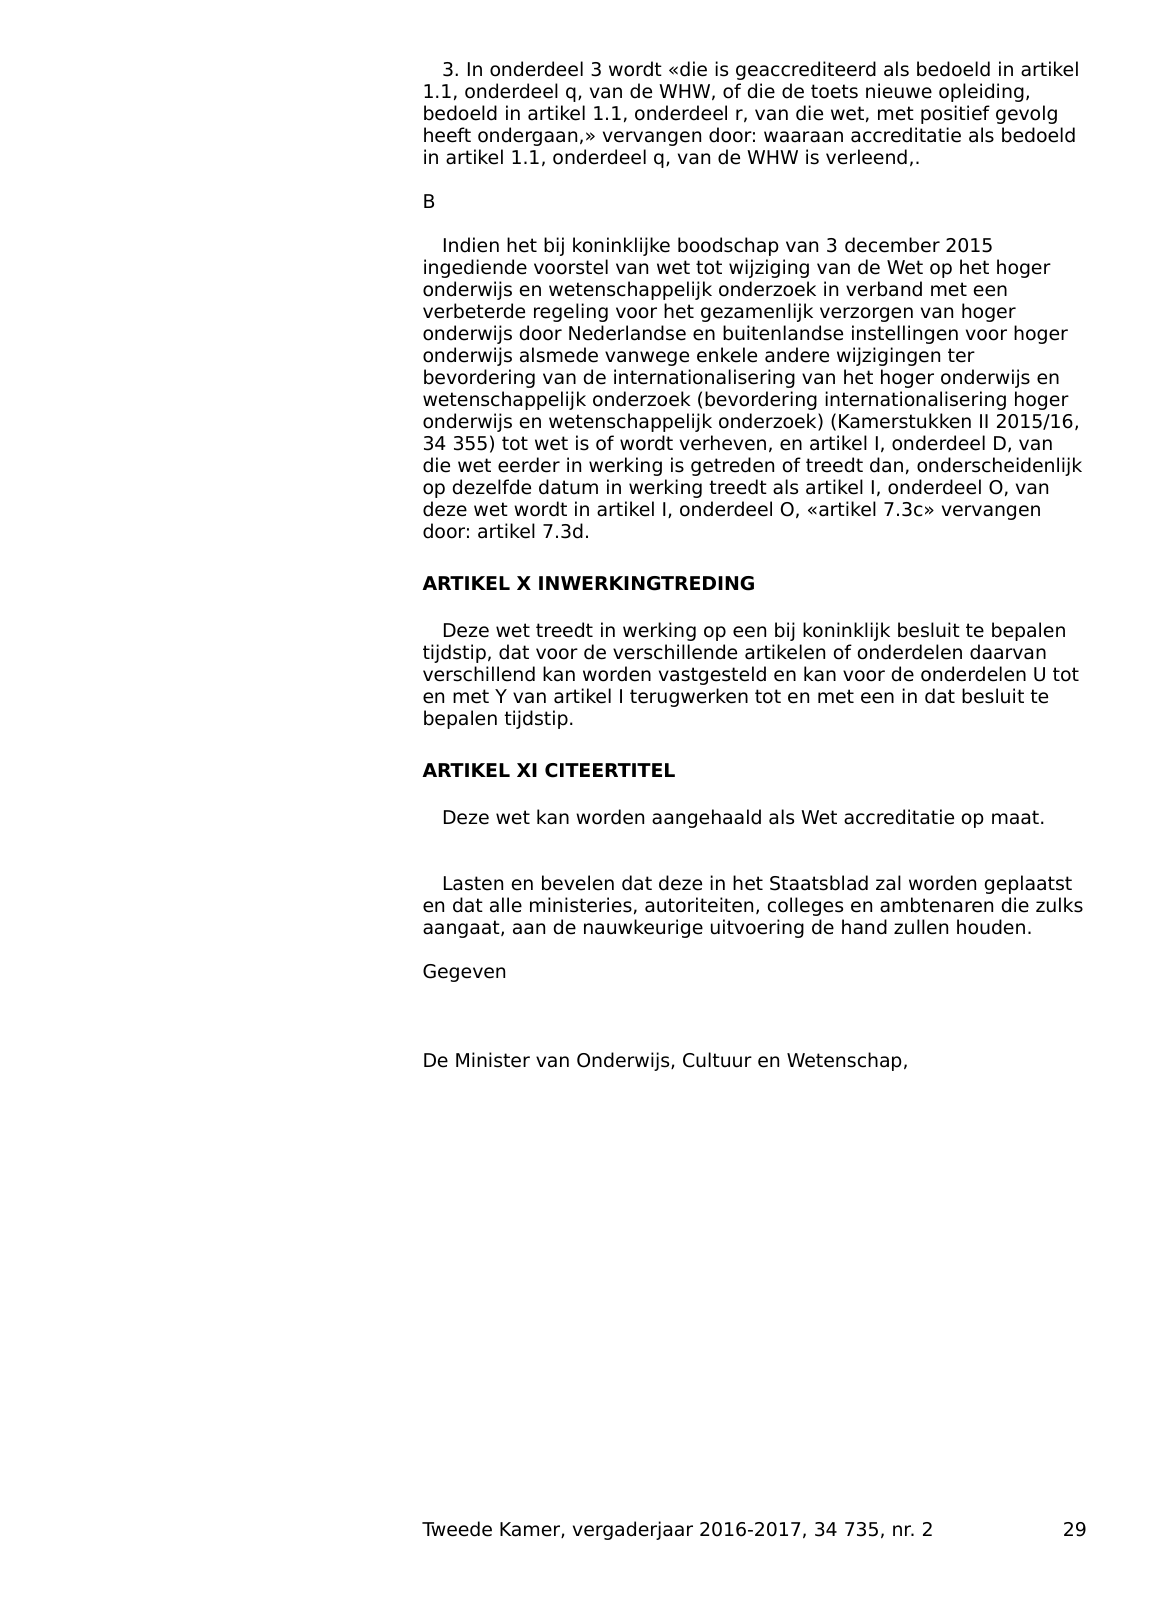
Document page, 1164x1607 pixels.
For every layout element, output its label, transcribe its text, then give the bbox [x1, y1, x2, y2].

text Gegeven [422, 961, 1087, 983]
text Lasten en bevelen dat deze in het Staatsblad zal worden geplaatst en dat alle ministeries, autoriteiten, colleges en ambtenaren die zulks aangaat, aan de nauwkeurige uitvoering de hand zullen houden. [422, 873, 1087, 939]
text B [422, 191, 1087, 213]
text Indien het bij koninklijke boodschap van 3 december 2015 ingediende voorstel van wet tot wijziging van de Wet op het hoger onderwijs en wetenschappelijk onderzoek in verband met een verbeterde regeling voor het gezamenlijk verzorgen van hoger onderwijs door Nederlandse en buitenlandse instellingen voor hoger onderwijs alsmede vanwege enkele andere wijzigingen ter bevordering van de internationalisering van het hoger onderwijs en wetenschappelijk onderzoek (bevordering internationalisering hoger onderwijs en wetenschappelijk onderzoek) (Kamerstukken II 2015/16, 34 355) tot wet is of wordt verheven, en artikel I, onderdeel D, van die wet eerder in werking is getreden of treedt dan, onderscheidenlijk op dezelfde datum in werking treedt als artikel I, onderdeel O, van deze wet wordt in artikel I, onderdeel O, «artikel 7.3c» vervangen door: artikel 7.3d. [422, 235, 1087, 543]
text Deze wet kan worden aangehaald als Wet accreditatie op maat. [422, 807, 1087, 829]
text De Minister van Onderwijs, Cultuur en Wetenschap, [422, 1050, 1087, 1072]
text 3. In onderdeel 3 wordt «die is geaccrediteerd als bedoeld in artikel 1.1, onderdeel q, van de WHW, of die de toets nieuwe opleiding, bedoeld in artikel 1.1, onderdeel r, van die wet, met positief gevolg heeft ondergaan,» vervangen door: waaraan accreditatie als bedoeld in artikel 1.1, onderdeel q, van de WHW is verleend,. [422, 59, 1087, 169]
subtitle ARTIKEL XI CITEERTITEL [422, 760, 1087, 782]
text Deze wet treedt in werking op een bij koninklijk besluit te bepalen tijdstip, dat voor de verschillende artikelen of onderdelen daarvan verschillend kan worden vastgesteld en kan voor de onderdelen U tot en met Y van artikel I terugwerken tot en met een in dat besluit te bepalen tijdstip. [422, 620, 1087, 730]
subtitle ARTIKEL X INWERKINGTREDING [422, 573, 1087, 595]
